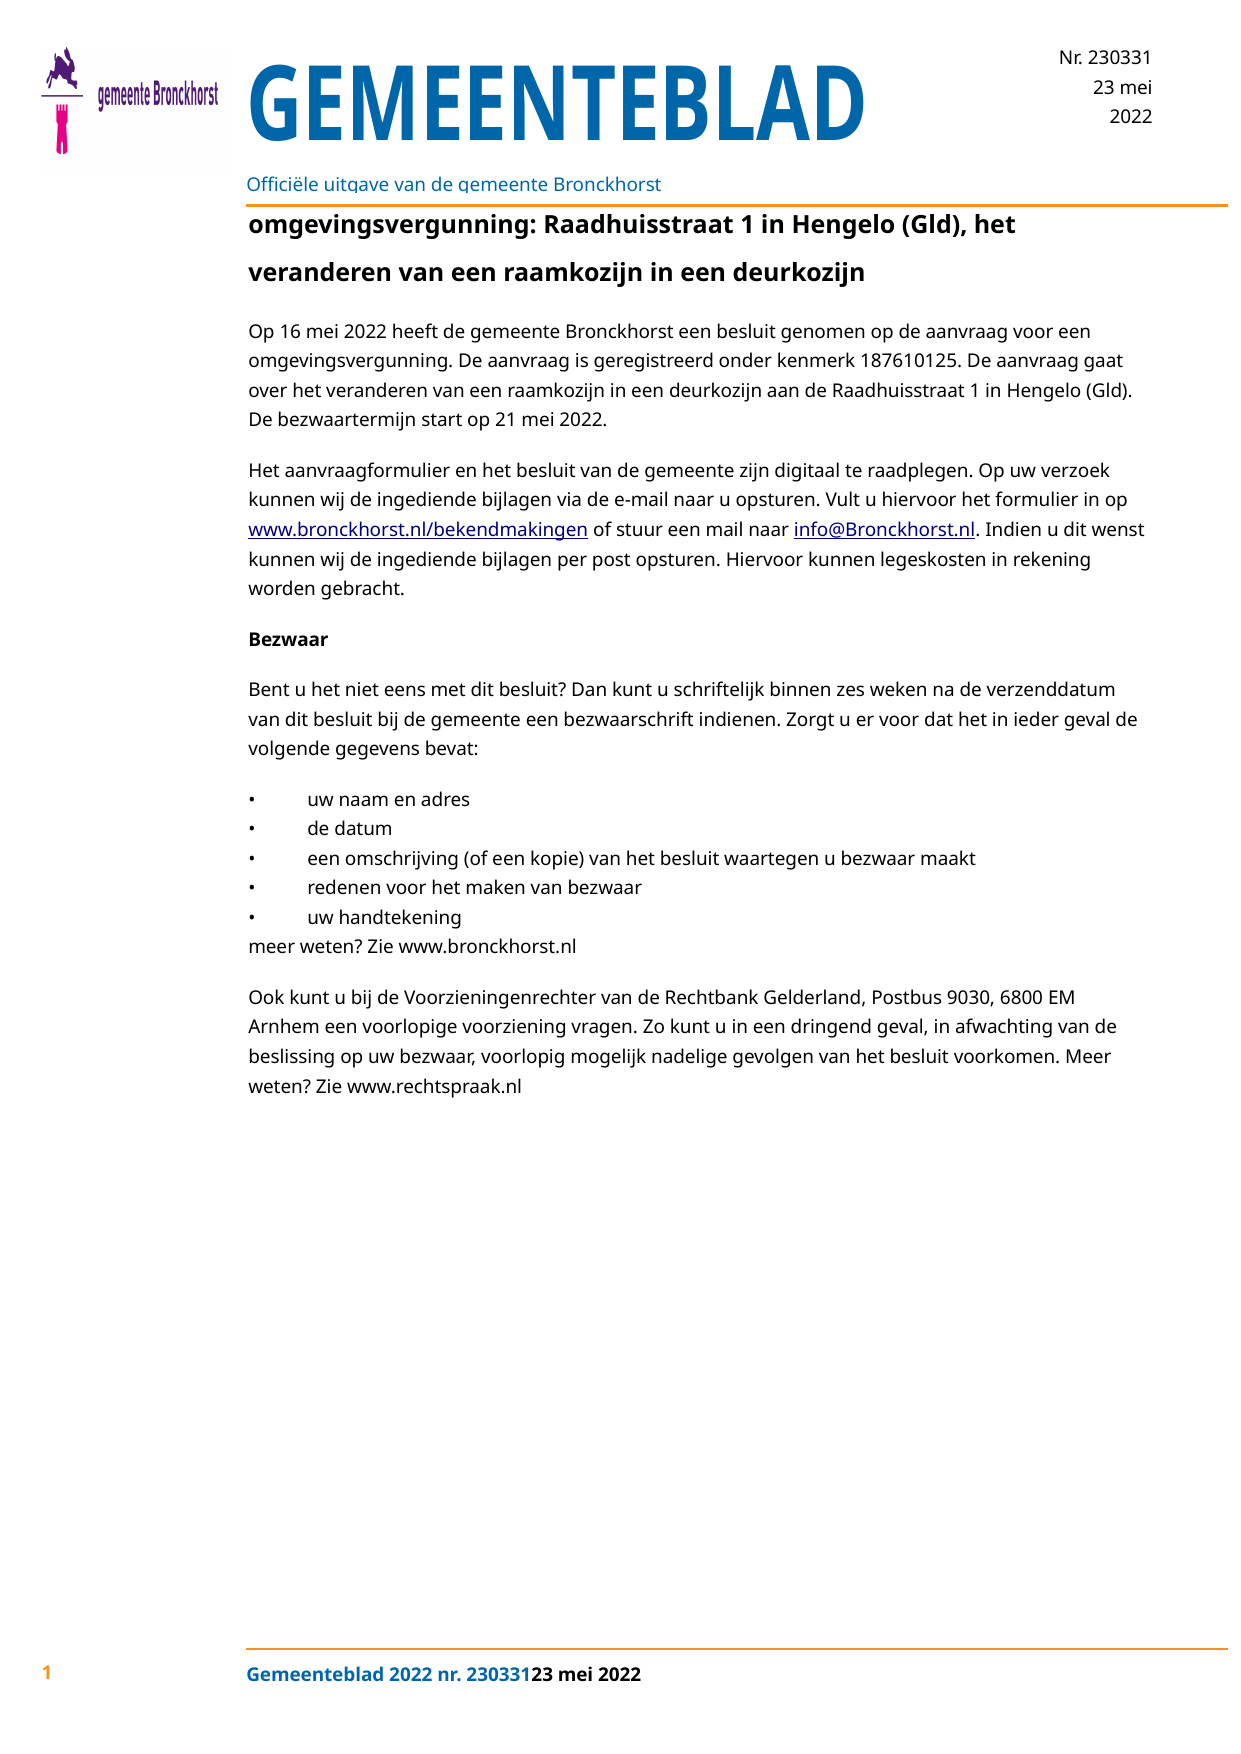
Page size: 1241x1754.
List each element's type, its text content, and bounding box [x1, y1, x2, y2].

text Bezwaar [248, 626, 1152, 652]
list de datum [248, 815, 1152, 841]
list uw handtekening [248, 904, 1152, 930]
list redenen voor het maken van bezwaar [248, 874, 1152, 900]
list een omschrijving (of een kopie) van het besluit waartegen u bezwaar maakt [248, 845, 1152, 871]
text Het aanvraagformulier en het besluit van de gemeente zijn digitaal te raadplegen. Op uw verzoek kunnen wij de ingediende bijlagen via de e-mail naar u opsturen. Vult u hiervoor het formulier in op www.bronckhorst.nl/bekendmakingen of stuur een mail naar info@Bronckhorst.nl. Indien u dit wenst kunnen wij de ingediende bijlagen per post opsturen. Hiervoor kunnen legeskosten in rekening worden gebracht. [248, 457, 1152, 601]
picture [41, 47, 231, 172]
text Ook kunt u bij de Voorzieningenrechter van de Rechtbank Gelderland, Postbus 9030, 6800 EM Arnhem een voorlopige voorziening vragen. Zo kunt u in een dringend geval, in afwachting van de beslissing op uw bezwaar, voorlopig mogelijk nadelige gevolgen van het besluit voorkomen. Meer weten? Zie www.rechtspraak.nl [248, 984, 1152, 1099]
text omgevingsvergunning: Raadhuisstraat 1 in Hengelo (Gld), het veranderen van een raamkozijn in een deurkozijn [248, 207, 1152, 288]
list uw naam en adres [248, 786, 1152, 812]
text meer weten? Zie www.bronckhorst.nl [248, 934, 1152, 959]
text Op 16 mei 2022 heeft de gemeente Bronckhorst een besluit genomen op de aanvraag voor een omgevingsvergunning. De aanvraag is geregistreerd onder kenmerk 187610125. De aanvraag gaat over het veranderen van een raamkozijn in een deurkozijn aan de Raadhuisstraat 1 in Hengelo (Gld). De bezwaartermijn start op 21 mei 2022. [248, 318, 1152, 432]
text Bent u het niet eens met dit besluit? Dan kunt u schriftelijk binnen zes weken na de verzenddatum van dit besluit bij de gemeente een bezwaarschrift indienen. Zorgt u er voor dat het in ieder geval de volgende gegevens bevat: [248, 676, 1152, 761]
